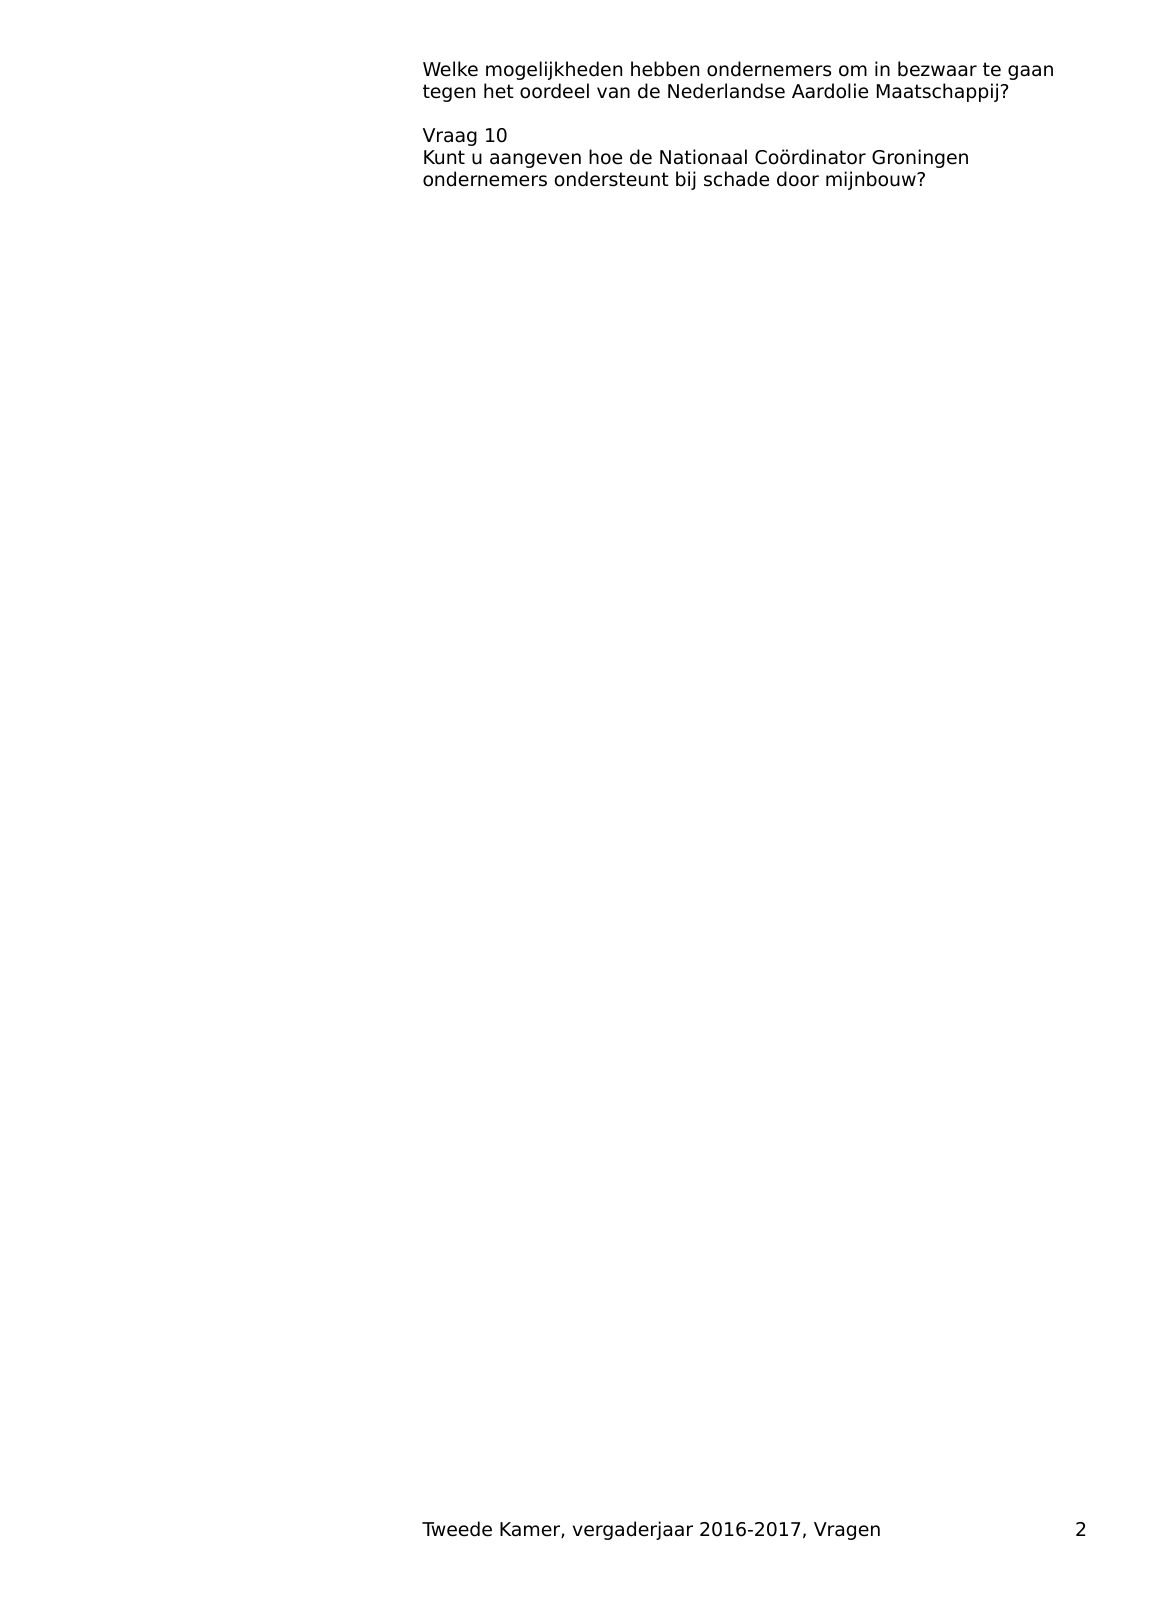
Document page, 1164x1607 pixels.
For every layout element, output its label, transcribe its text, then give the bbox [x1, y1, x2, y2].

text Kunt u aangeven hoe de Nationaal Coördinator Groningen ondernemers ondersteunt bij schade door mijnbouw? [422, 147, 1087, 191]
text Vraag 10 [422, 125, 1087, 147]
text Welke mogelijkheden hebben ondernemers om in bezwaar te gaan tegen het oordeel van de Nederlandse Aardolie Maatschappij? [422, 59, 1087, 103]
